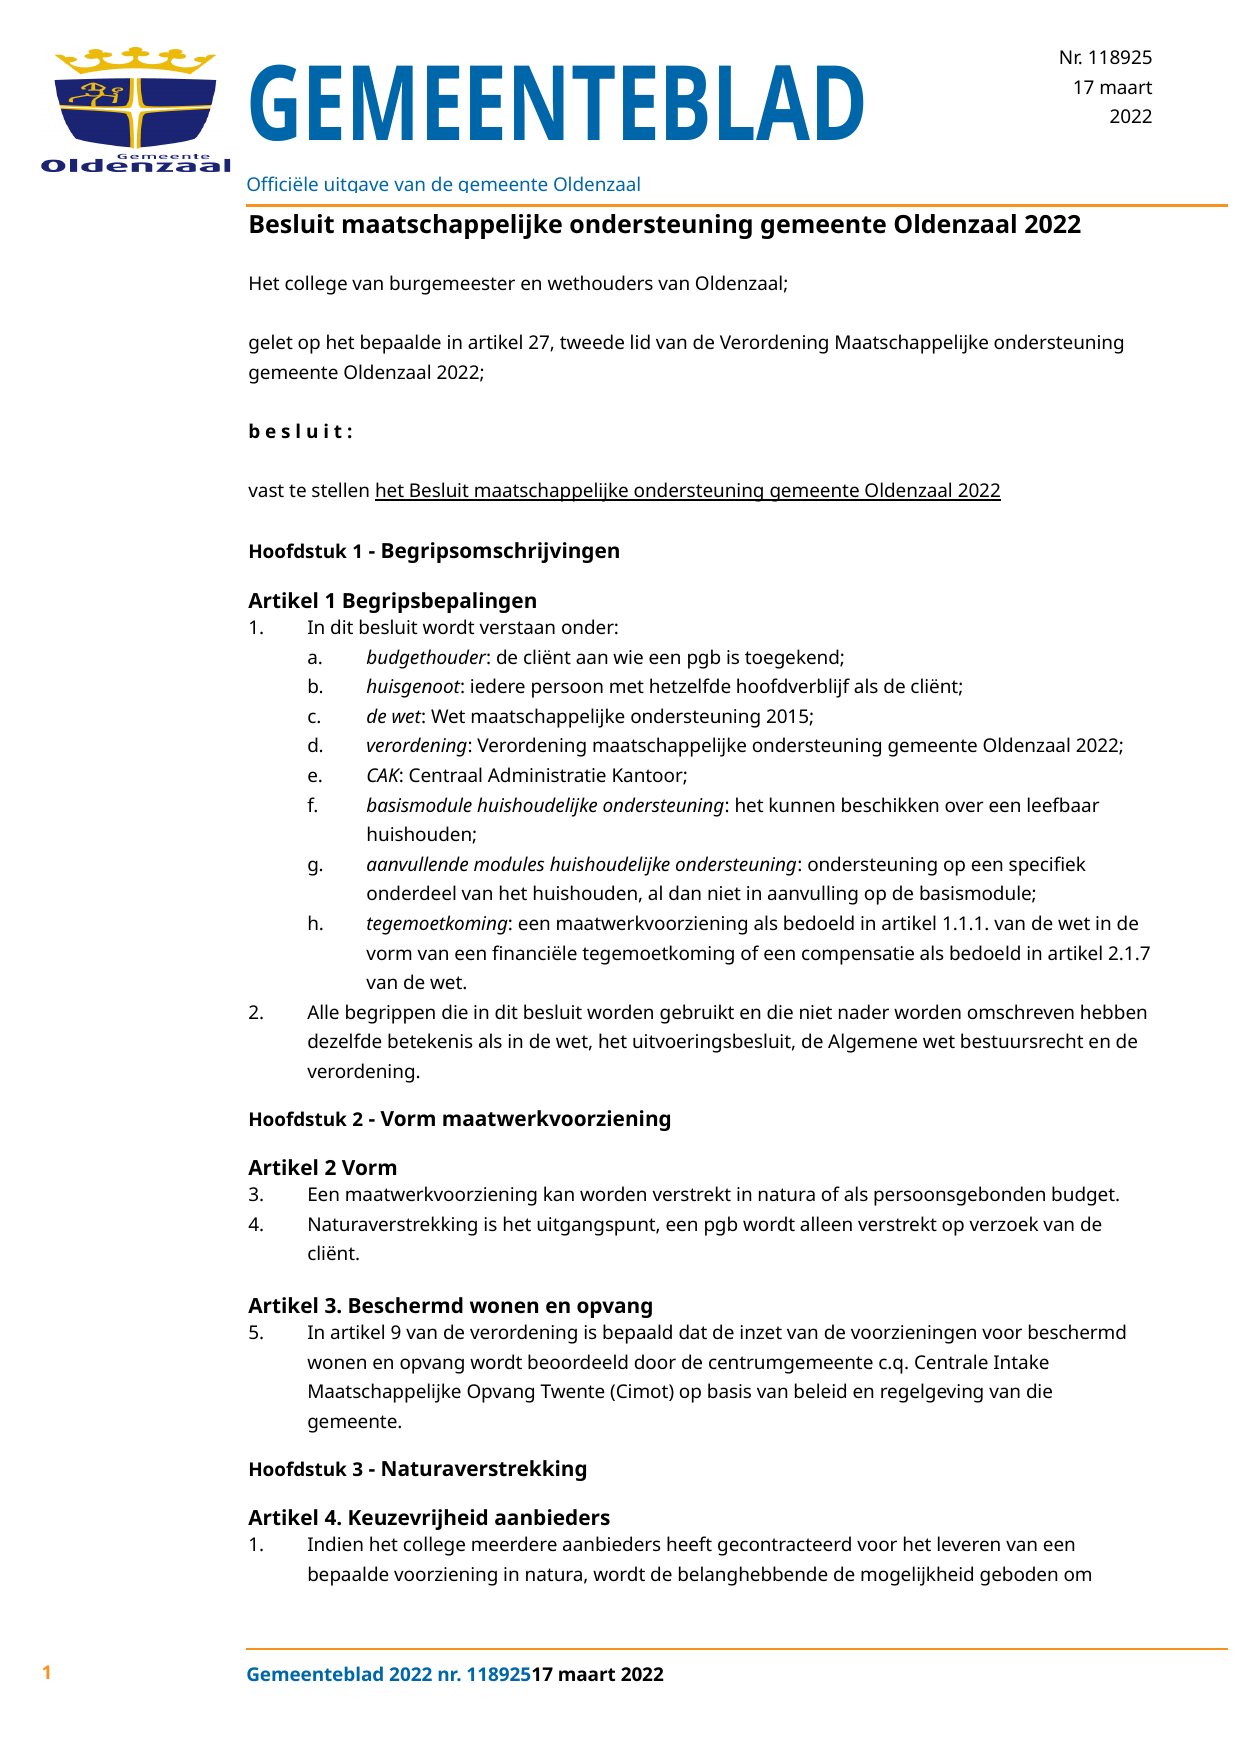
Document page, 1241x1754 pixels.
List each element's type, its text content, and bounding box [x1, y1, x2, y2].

list basismodule huishoudelijke ondersteuning: het kunnen beschikken over een leefbaar huishouden; [307, 792, 1152, 847]
text gelet op het bepaalde in artikel 27, tweede lid van de Verordening Maatschappelijke ondersteuning gemeente Oldenzaal 2022; [248, 329, 1152, 385]
text Artikel 2 Vorm [248, 1153, 1152, 1181]
list verordening: Verordening maatschappelijke ondersteuning gemeente Oldenzaal 2022; [307, 733, 1152, 758]
list aanvullende modules huishoudelijke ondersteuning: ondersteuning op een specifiek onderdeel van het huishouden, al dan niet in aanvulling op de basismodule; [307, 851, 1152, 906]
list tegemoetkoming: een maatwerkvoorziening als bedoeld in artikel 1.1.1. van de wet in de vorm van een financiële tegemoetkoming of een compensatie als bedoeld in artikel 2.1.7 van de wet. [307, 910, 1152, 995]
list Alle begrippen die in dit besluit worden gebruikt en die niet nader worden omschreven hebben dezelfde betekenis als in de wet, het uitvoeringsbesluit, de Algemene wet bestuursrecht en de verordening. [248, 999, 1152, 1084]
text Hoofdstuk 2 - Vorm maatwerkvoorziening [248, 1104, 1152, 1132]
list In artikel 9 van de verordening is bepaald dat de inzet van de voorzieningen voor beschermd wonen en opvang wordt beoordeeld door de centrumgemeente c.q. Centrale Intake Maatschappelijke Opvang Twente (Cimot) op basis van beleid en regelgeving van die gemeente. [248, 1319, 1152, 1434]
picture [41, 47, 231, 172]
text Besluit maatschappelijke ondersteuning gemeente Oldenzaal 2022 [248, 207, 1152, 241]
text Artikel 4. Keuzevrijheid aanbieders [248, 1503, 1152, 1531]
list budgethouder: de cliënt aan wie een pgb is toegekend; [307, 644, 1152, 669]
list Naturaverstrekking is het uitgangspunt, een pgb wordt alleen verstrekt op verzoek van de cliënt. [248, 1211, 1152, 1266]
list CAK: Centraal Administratie Kantoor; [307, 762, 1152, 788]
text Hoofdstuk 1 - Begripsomschrijvingen [248, 537, 1152, 565]
list Een maatwerkvoorziening kan worden verstrekt in natura of als persoonsgebonden budget. [248, 1181, 1152, 1207]
list de wet: Wet maatschappelijke ondersteuning 2015; [307, 703, 1152, 729]
text Artikel 1 Begripsbepalingen [248, 586, 1152, 614]
text b e s l u i t : [248, 418, 1152, 444]
list huisgenoot: iedere persoon met hetzelfde hoofdverblijf als de cliënt; [307, 673, 1152, 699]
list In dit besluit wordt verstaan onder: [248, 614, 1152, 640]
text vast te stellen het Besluit maatschappelijke ondersteuning gemeente Oldenzaal 2022 [248, 477, 1152, 503]
text Hoofdstuk 3 - Naturaverstrekking [248, 1454, 1152, 1482]
list Indien het college meerdere aanbieders heeft gecontracteerd voor het leveren van een bepaalde voorziening in natura, wordt de belanghebbende de mogelijkheid geboden om [248, 1531, 1152, 1587]
text Het college van burgemeester en wethouders van Oldenzaal; [248, 270, 1152, 296]
text Artikel 3. Beschermd wonen en opvang [248, 1291, 1152, 1319]
